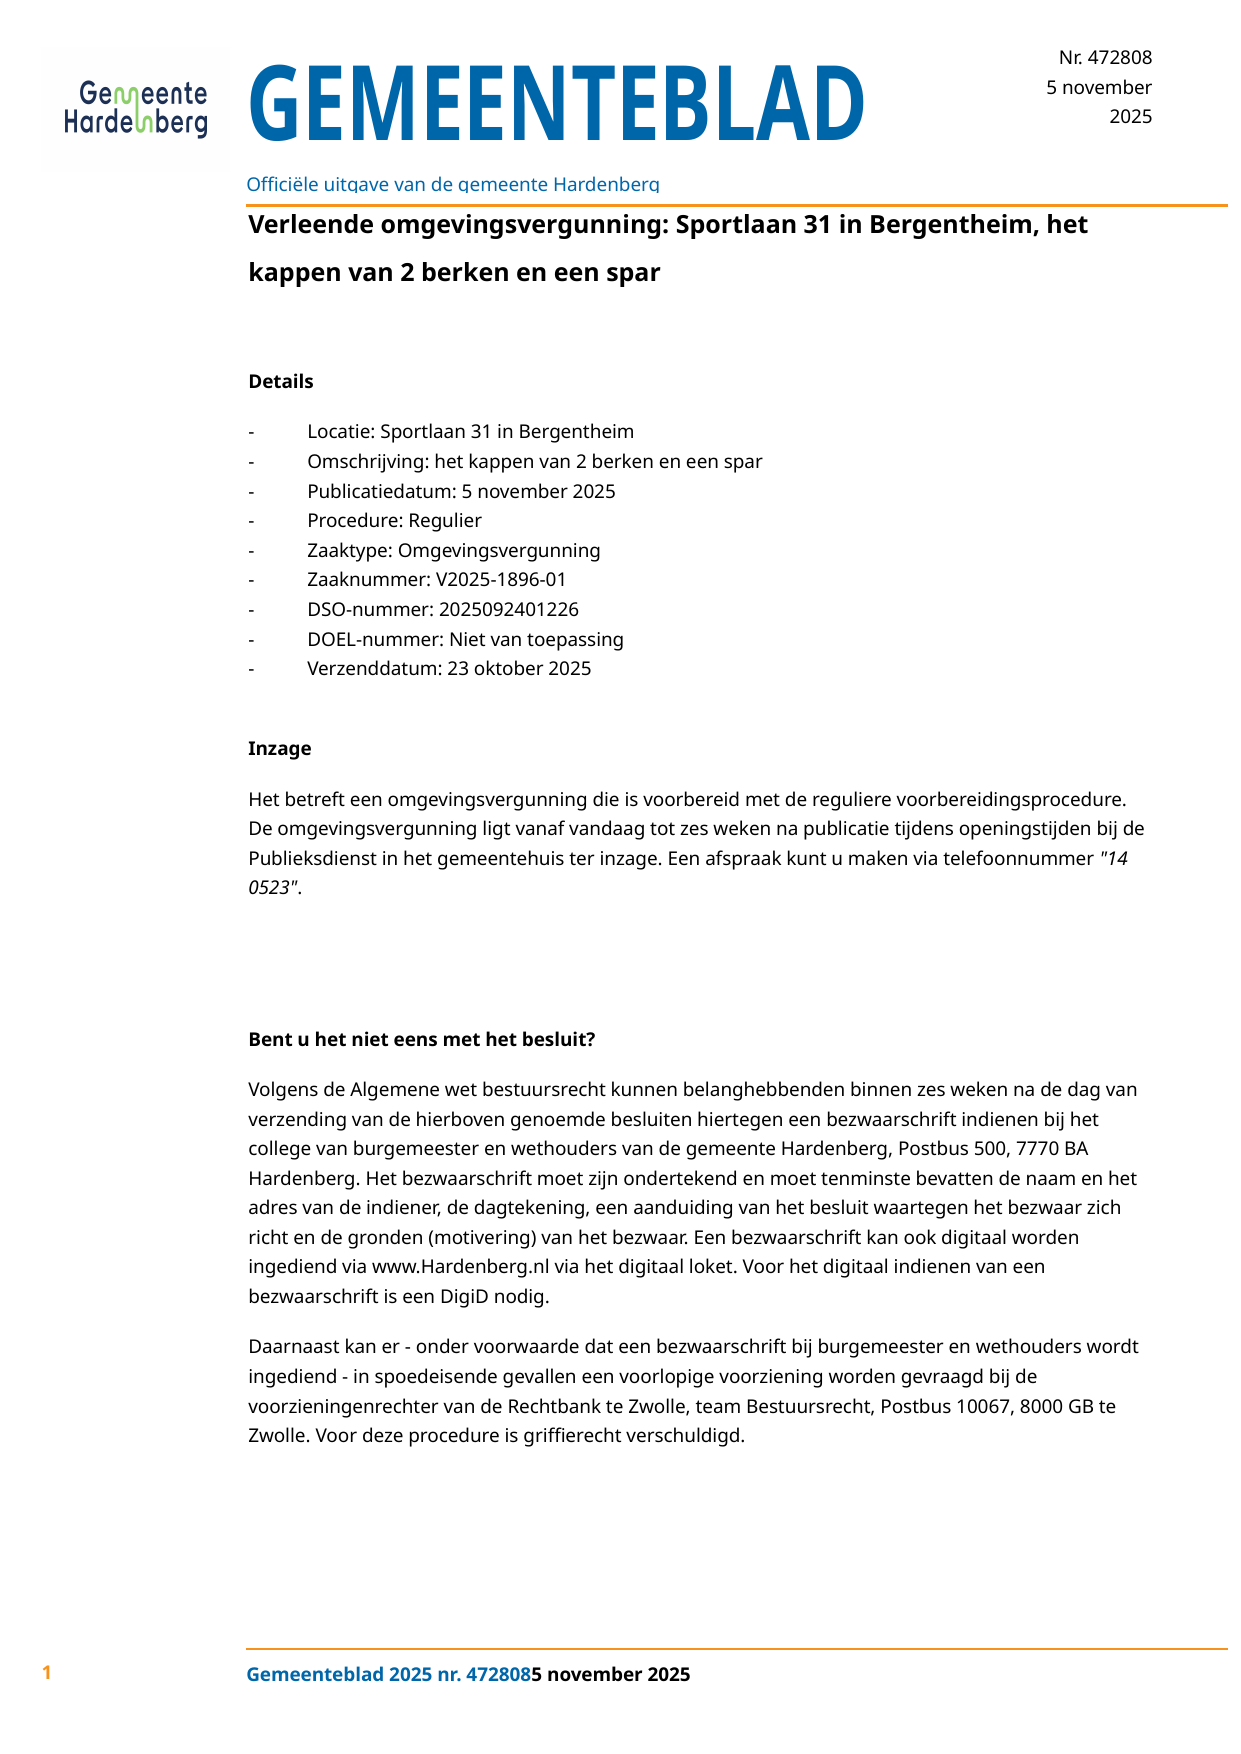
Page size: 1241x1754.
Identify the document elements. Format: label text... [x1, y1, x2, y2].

text Bent u het niet eens met het besluit? [248, 1026, 1152, 1052]
text Volgens de Algemene wet bestuursrecht kunnen belanghebbenden binnen zes weken na de dag van verzending van de hierboven genoemde besluiten hiertegen een bezwaarschrift indienen bij het college van burgemeester en wethouders van de gemeente Hardenberg, Postbus 500, 7770 BA Hardenberg. Het bezwaarschrift moet zijn ondertekend en moet tenminste bevatten de naam en het adres van de indiener, de dagtekening, een aanduiding van het besluit waartegen het bezwaar zich richt en de gronden (motivering) van het bezwaar. Een bezwaarschrift kan ook digitaal worden ingediend via www.Hardenberg.nl via het digitaal loket. Voor het digitaal indienen van een bezwaarschrift is een DigiD nodig. [248, 1076, 1152, 1309]
text Het betreft een omgevingsvergunning die is voorbereid met de reguliere voorbereidingsprocedure. De omgevingsvergunning ligt vanaf vandaag tot zes weken na publicatie tijdens openingstijden bij de Publieksdienst in het gemeentehuis ter inzage. Een afspraak kunt u maken via telefoonnummer "14 0523". [248, 786, 1152, 900]
text Details [248, 368, 1152, 394]
text Verleende omgevingsvergunning: Sportlaan 31 in Bergentheim, het kappen van 2 berken en een spar [248, 207, 1152, 288]
text Inzage [248, 735, 1152, 761]
list Verzenddatum: 23 oktober 2025 [248, 655, 1152, 681]
text Daarnaast kan er - onder voorwaarde dat een bezwaarschrift bij burgemeester en wethouders wordt ingediend - in spoedeisende gevallen een voorlopige voorziening worden gevraagd bij de voorzieningenrechter van de Rechtbank te Zwolle, team Bestuursrecht, Postbus 10067, 8000 GB te Zwolle. Voor deze procedure is griffierecht verschuldigd. [248, 1334, 1152, 1448]
list Locatie: Sportlaan 31 in Bergentheim [248, 419, 1152, 444]
list DOEL-nummer: Niet van toepassing [248, 626, 1152, 652]
picture [41, 47, 231, 172]
list Procedure: Regulier [248, 507, 1152, 533]
list Zaaktype: Omgevingsvergunning [248, 537, 1152, 563]
list Publicatiedatum: 5 november 2025 [248, 478, 1152, 504]
list Omschrijving: het kappen van 2 berken en een spar [248, 448, 1152, 474]
list Zaaknummer: V2025-1896-01 [248, 567, 1152, 592]
list DSO-nummer: 2025092401226 [248, 596, 1152, 622]
